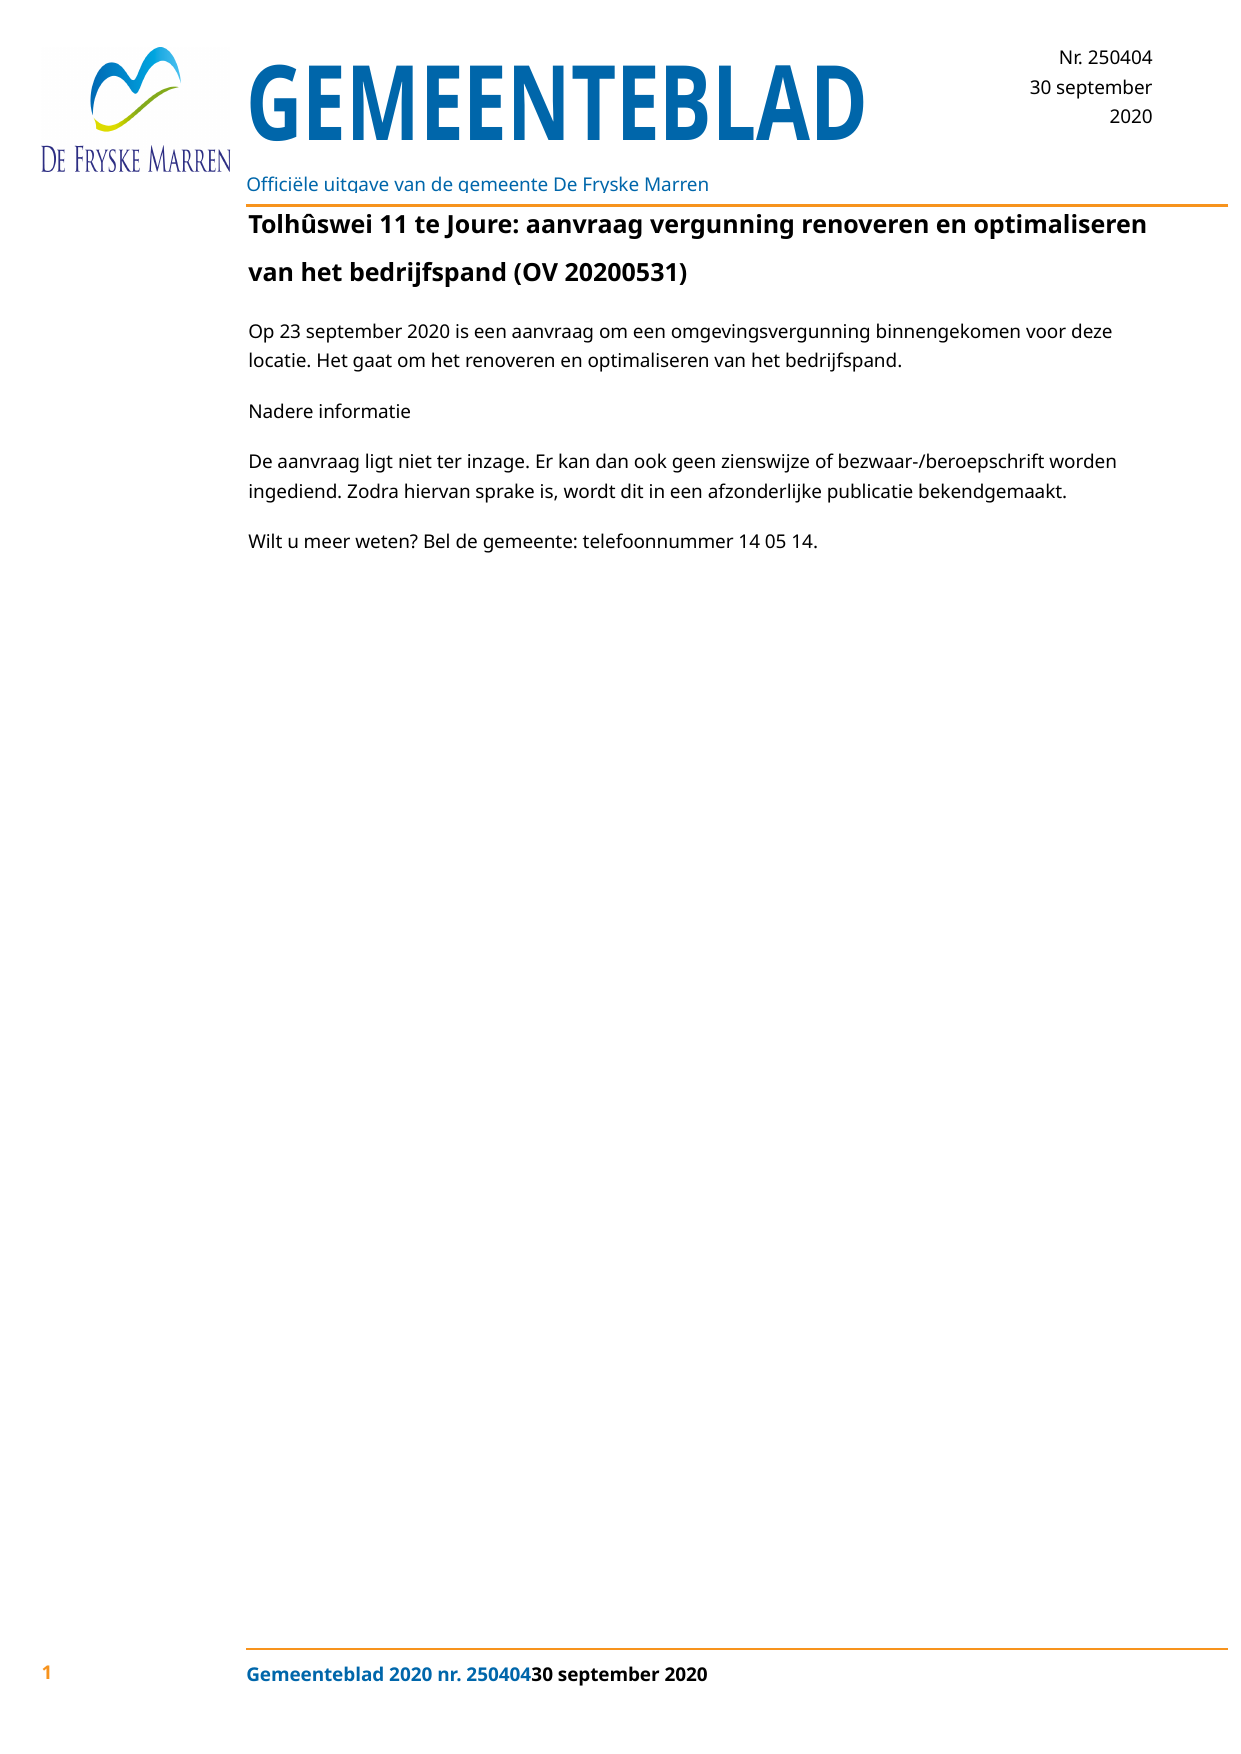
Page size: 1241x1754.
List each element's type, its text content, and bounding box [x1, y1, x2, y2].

picture [41, 47, 231, 172]
text Wilt u meer weten? Bel de gemeente: telefoonnummer 14 05 14. [248, 528, 1152, 554]
text Op 23 september 2020 is een aanvraag om een omgevingsvergunning binnengekomen voor deze locatie. Het gaat om het renoveren en optimaliseren van het bedrijfspand. [248, 318, 1152, 373]
text De aanvraag ligt niet ter inzage. Er kan dan ook geen zienswijze of bezwaar-/beroepschrift worden ingediend. Zodra hiervan sprake is, wordt dit in een afzonderlijke publicatie bekendgemaakt. [248, 448, 1152, 504]
text Nadere informatie [248, 398, 1152, 424]
text Tolhûswei 11 te Joure: aanvraag vergunning renoveren en optimaliseren van het bedrijfspand (OV 20200531) [248, 207, 1152, 288]
